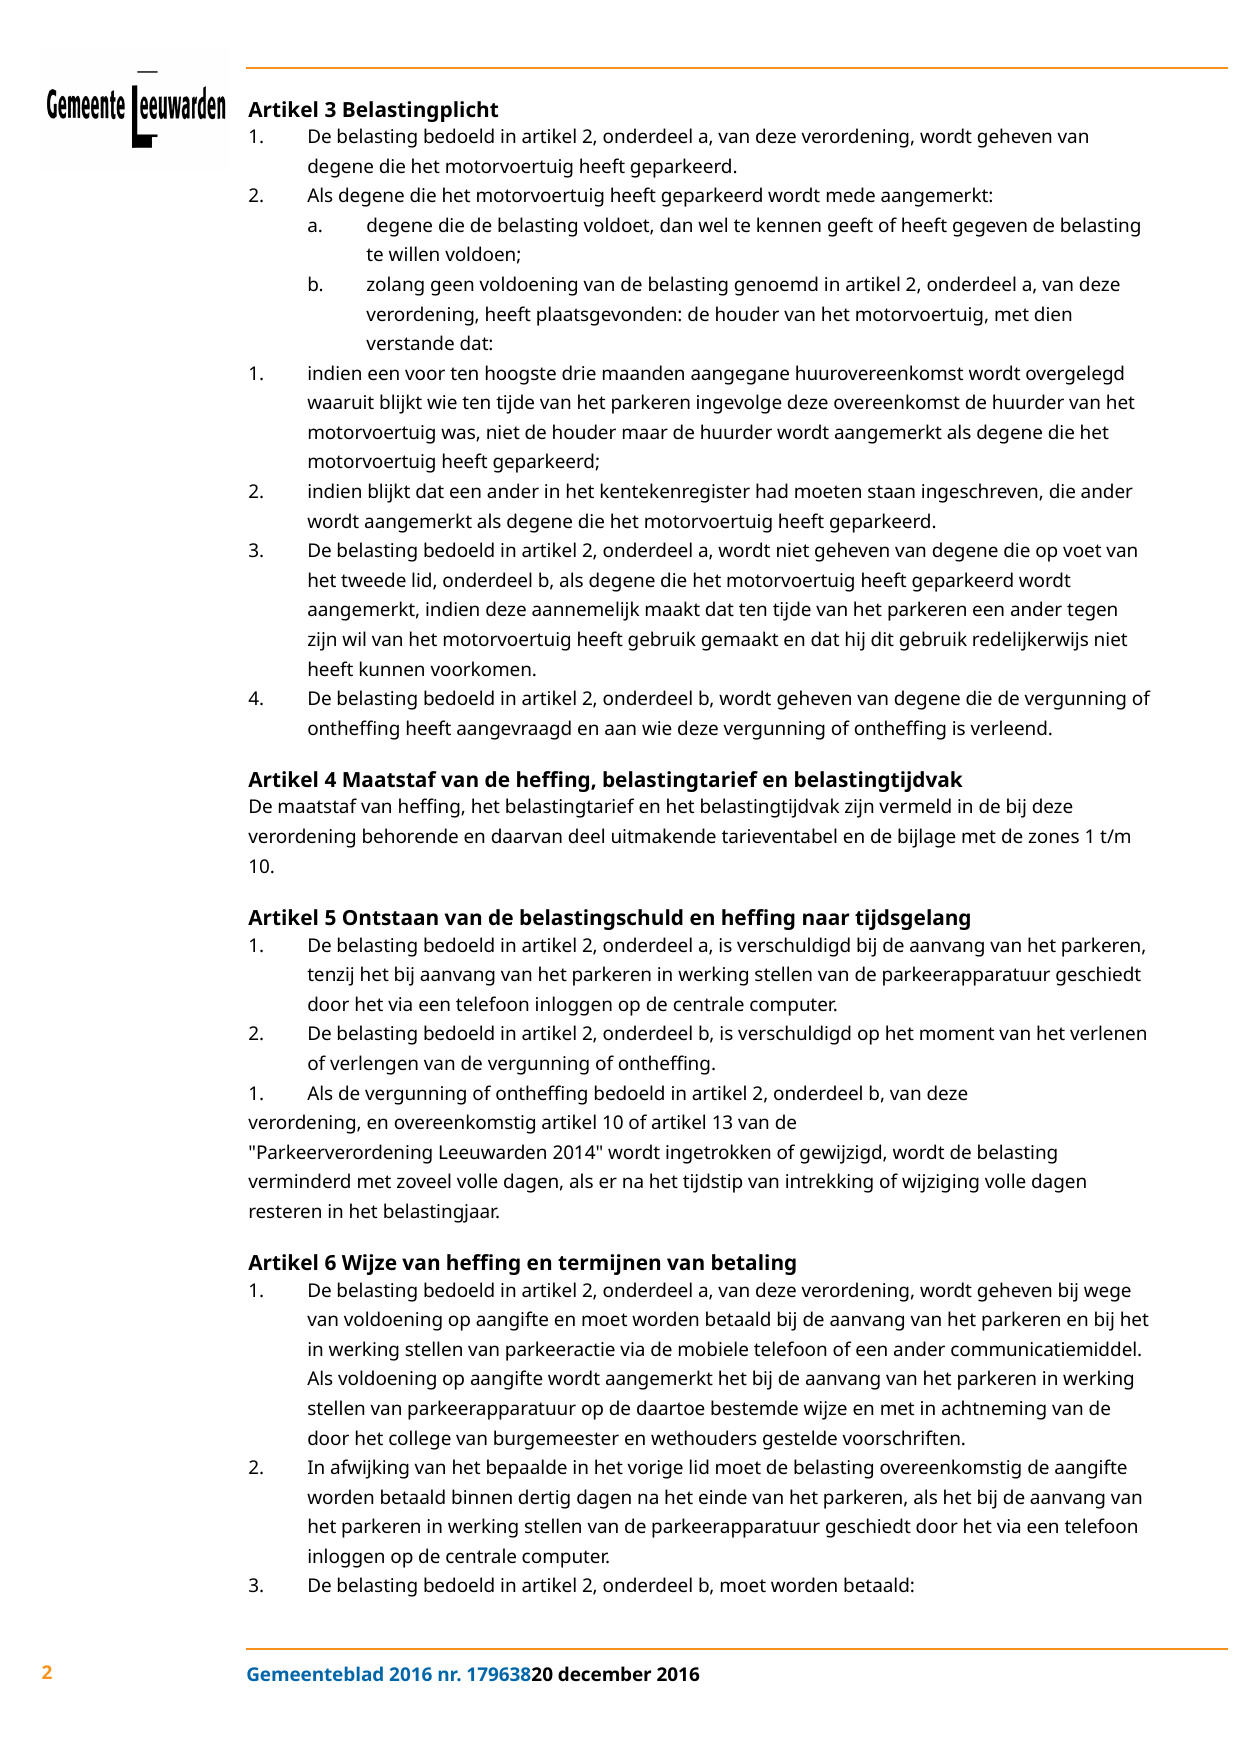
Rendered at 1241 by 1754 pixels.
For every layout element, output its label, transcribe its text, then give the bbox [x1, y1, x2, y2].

list degene die de belasting voldoet, dan wel te kennen geeft of heeft gegeven de belasting te willen voldoen; [307, 212, 1152, 267]
list Als de vergunning of ontheffing bedoeld in artikel 2, onderdeel b, van deze [248, 1080, 1152, 1105]
text Artikel 4 Maatstaf van de heffing, belastingtarief en belastingtijdvak [248, 765, 1152, 794]
text Artikel 5 Ontstaan van de belastingschuld en heffing naar tijdsgelang [248, 903, 1152, 932]
list zolang geen voldoening van de belasting genoemd in artikel 2, onderdeel a, van deze verordening, heeft plaatsgevonden: de houder van het motorvoertuig, met dien verstande dat: [307, 271, 1152, 356]
list De belasting bedoeld in artikel 2, onderdeel a, is verschuldigd bij de aanvang van het parkeren, tenzij het bij aanvang van het parkeren in werking stellen van de parkeerapparatuur geschiedt door het via een telefoon inloggen op de centrale computer. [248, 932, 1152, 1017]
list De belasting bedoeld in artikel 2, onderdeel b, moet worden betaald: [248, 1573, 1152, 1598]
text "Parkeerverordening Leeuwarden 2014" wordt ingetrokken of gewijzigd, wordt de belasting verminderd met zoveel volle dagen, als er na het tijdstip van intrekking of wijziging volle dagen resteren in het belastingjaar. [248, 1139, 1152, 1224]
list Als degene die het motorvoertuig heeft geparkeerd wordt mede aangemerkt: [248, 182, 1152, 208]
text verordening, en overeenkomstig artikel 10 of artikel 13 van de [248, 1109, 1152, 1135]
text Artikel 3 Belastingplicht [248, 95, 1152, 123]
list indien blijkt dat een ander in het kentekenregister had moeten staan ingeschreven, die ander wordt aangemerkt als degene die het motorvoertuig heeft geparkeerd. [248, 478, 1152, 533]
list De belasting bedoeld in artikel 2, onderdeel b, wordt geheven van degene die de vergunning of ontheffing heeft aangevraagd en aan wie deze vergunning of ontheffing is verleend. [248, 685, 1152, 741]
text De maatstaf van heffing, het belastingtarief en het belastingtijdvak zijn vermeld in de bij deze verordening behorende en daarvan deel uitmakende tarieventabel en de bijlage met de zones 1 t/m 10. [248, 794, 1152, 879]
list De belasting bedoeld in artikel 2, onderdeel b, is verschuldigd op het moment van het verlenen of verlengen van de vergunning of ontheffing. [248, 1021, 1152, 1076]
list De belasting bedoeld in artikel 2, onderdeel a, van deze verordening, wordt geheven bij wege van voldoening op aangifte en moet worden betaald bij de aanvang van het parkeren en bij het in werking stellen van parkeeractie via de mobiele telefoon of een ander communicatiemiddel. Als voldoening op aangifte wordt aangemerkt het bij de aanvang van het parkeren in werking stellen van parkeerapparatuur op de daartoe bestemde wijze en met in achtneming van de door het college van burgemeester en wethouders gestelde voorschriften. [248, 1277, 1152, 1451]
list De belasting bedoeld in artikel 2, onderdeel a, van deze verordening, wordt geheven van degene die het motorvoertuig heeft geparkeerd. [248, 123, 1152, 178]
list In afwijking van het bepaalde in het vorige lid moet de belasting overeenkomstig de aangifte worden betaald binnen dertig dagen na het einde van het parkeren, als het bij de aanvang van het parkeren in werking stellen van de parkeerapparatuur geschiedt door het via een telefoon inloggen op de centrale computer. [248, 1454, 1152, 1569]
list De belasting bedoeld in artikel 2, onderdeel a, wordt niet geheven van degene die op voet van het tweede lid, onderdeel b, als degene die het motorvoertuig heeft geparkeerd wordt aangemerkt, indien deze aannemelijk maakt dat ten tijde van het parkeren een ander tegen zijn wil van het motorvoertuig heeft gebruik gemaakt en dat hij dit gebruik redelijkerwijs niet heeft kunnen voorkomen. [248, 537, 1152, 681]
list indien een voor ten hoogste drie maanden aangegane huurovereenkomst wordt overgelegd waaruit blijkt wie ten tijde van het parkeren ingevolge deze overeenkomst de huurder van het motorvoertuig was, niet de houder maar de huurder wordt aangemerkt als degene die het motorvoertuig heeft geparkeerd; [248, 360, 1152, 474]
picture [41, 47, 231, 172]
text Artikel 6 Wijze van heffing en termijnen van betaling [248, 1248, 1152, 1277]
